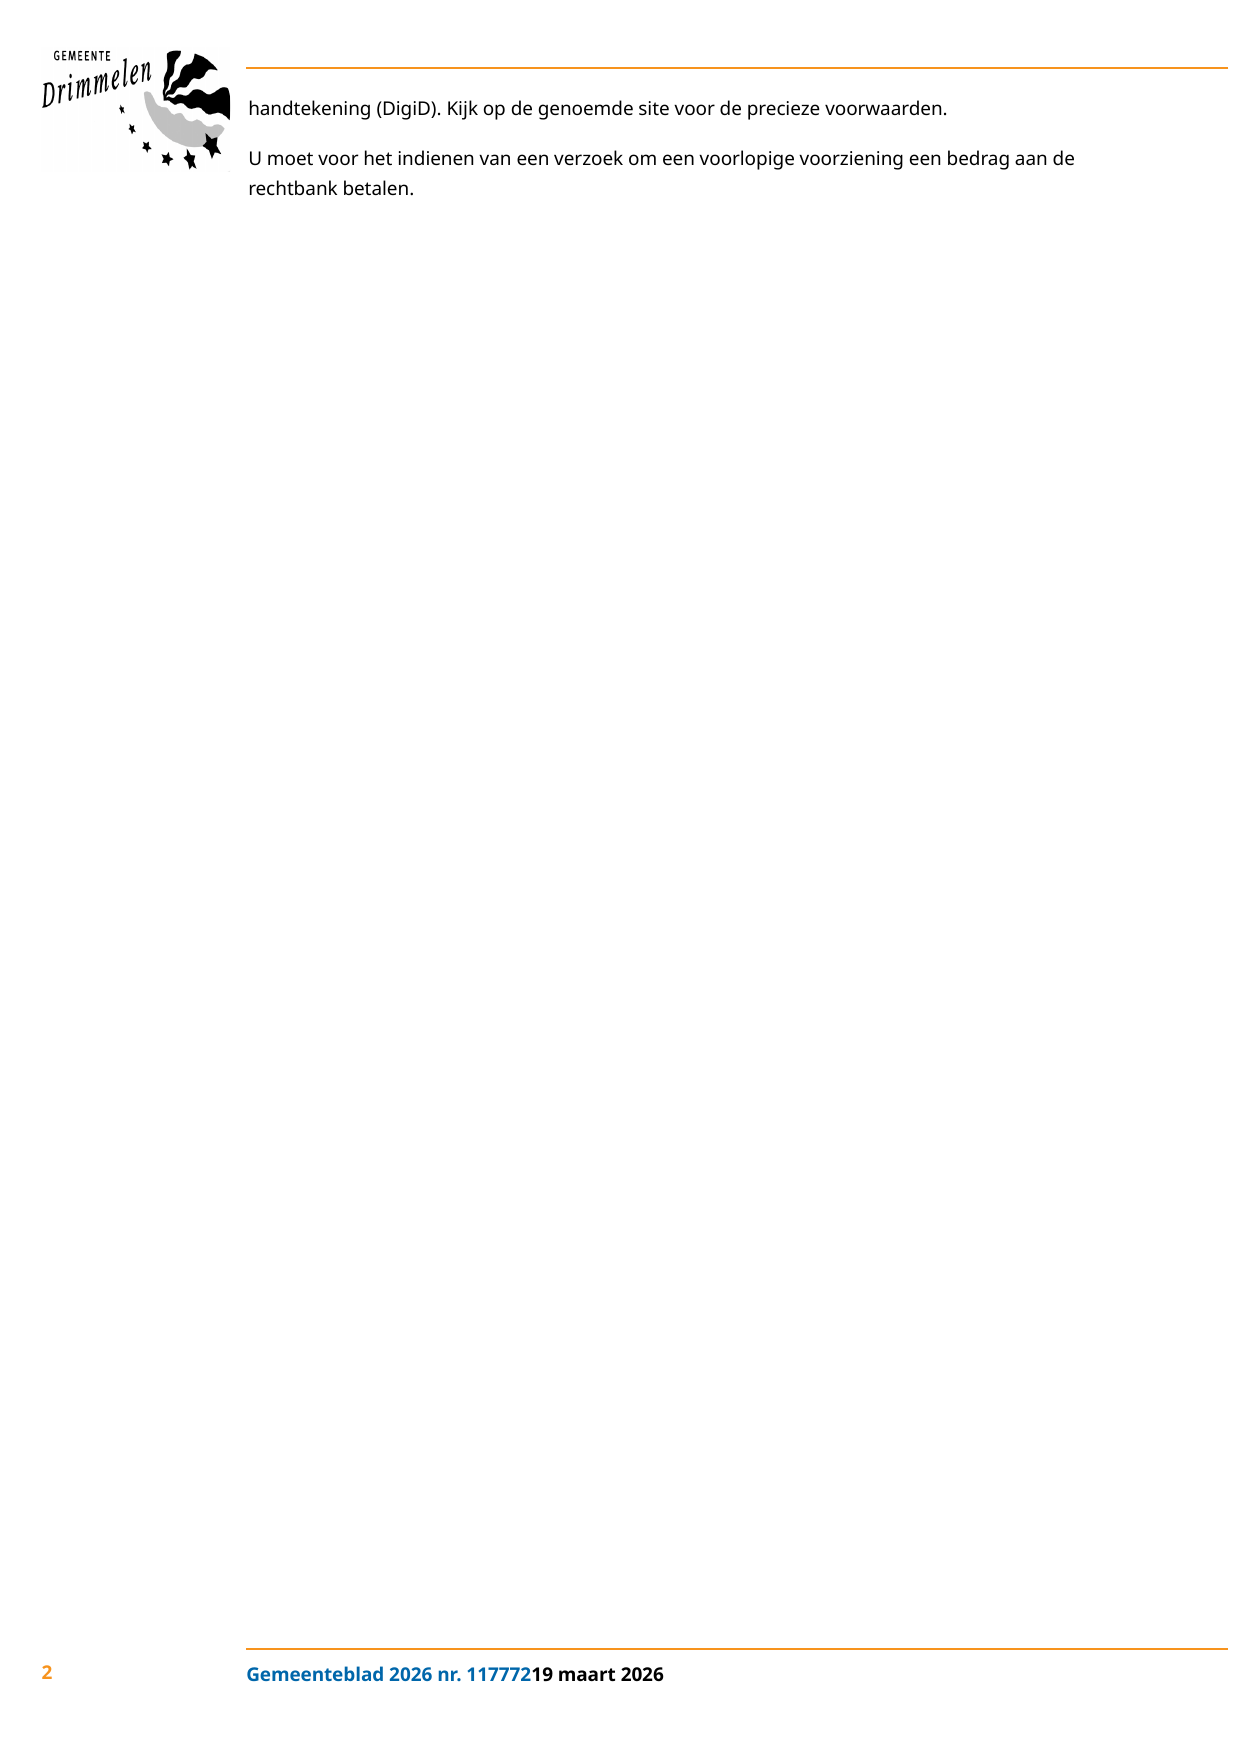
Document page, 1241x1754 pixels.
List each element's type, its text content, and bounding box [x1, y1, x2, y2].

text handtekening (DigiD). Kijk op de genoemde site voor de precieze voorwaarden. [248, 95, 1152, 121]
picture [41, 47, 231, 172]
text U moet voor het indienen van een verzoek om een voorlopige voorziening een bedrag aan de rechtbank betalen. [248, 145, 1152, 201]
